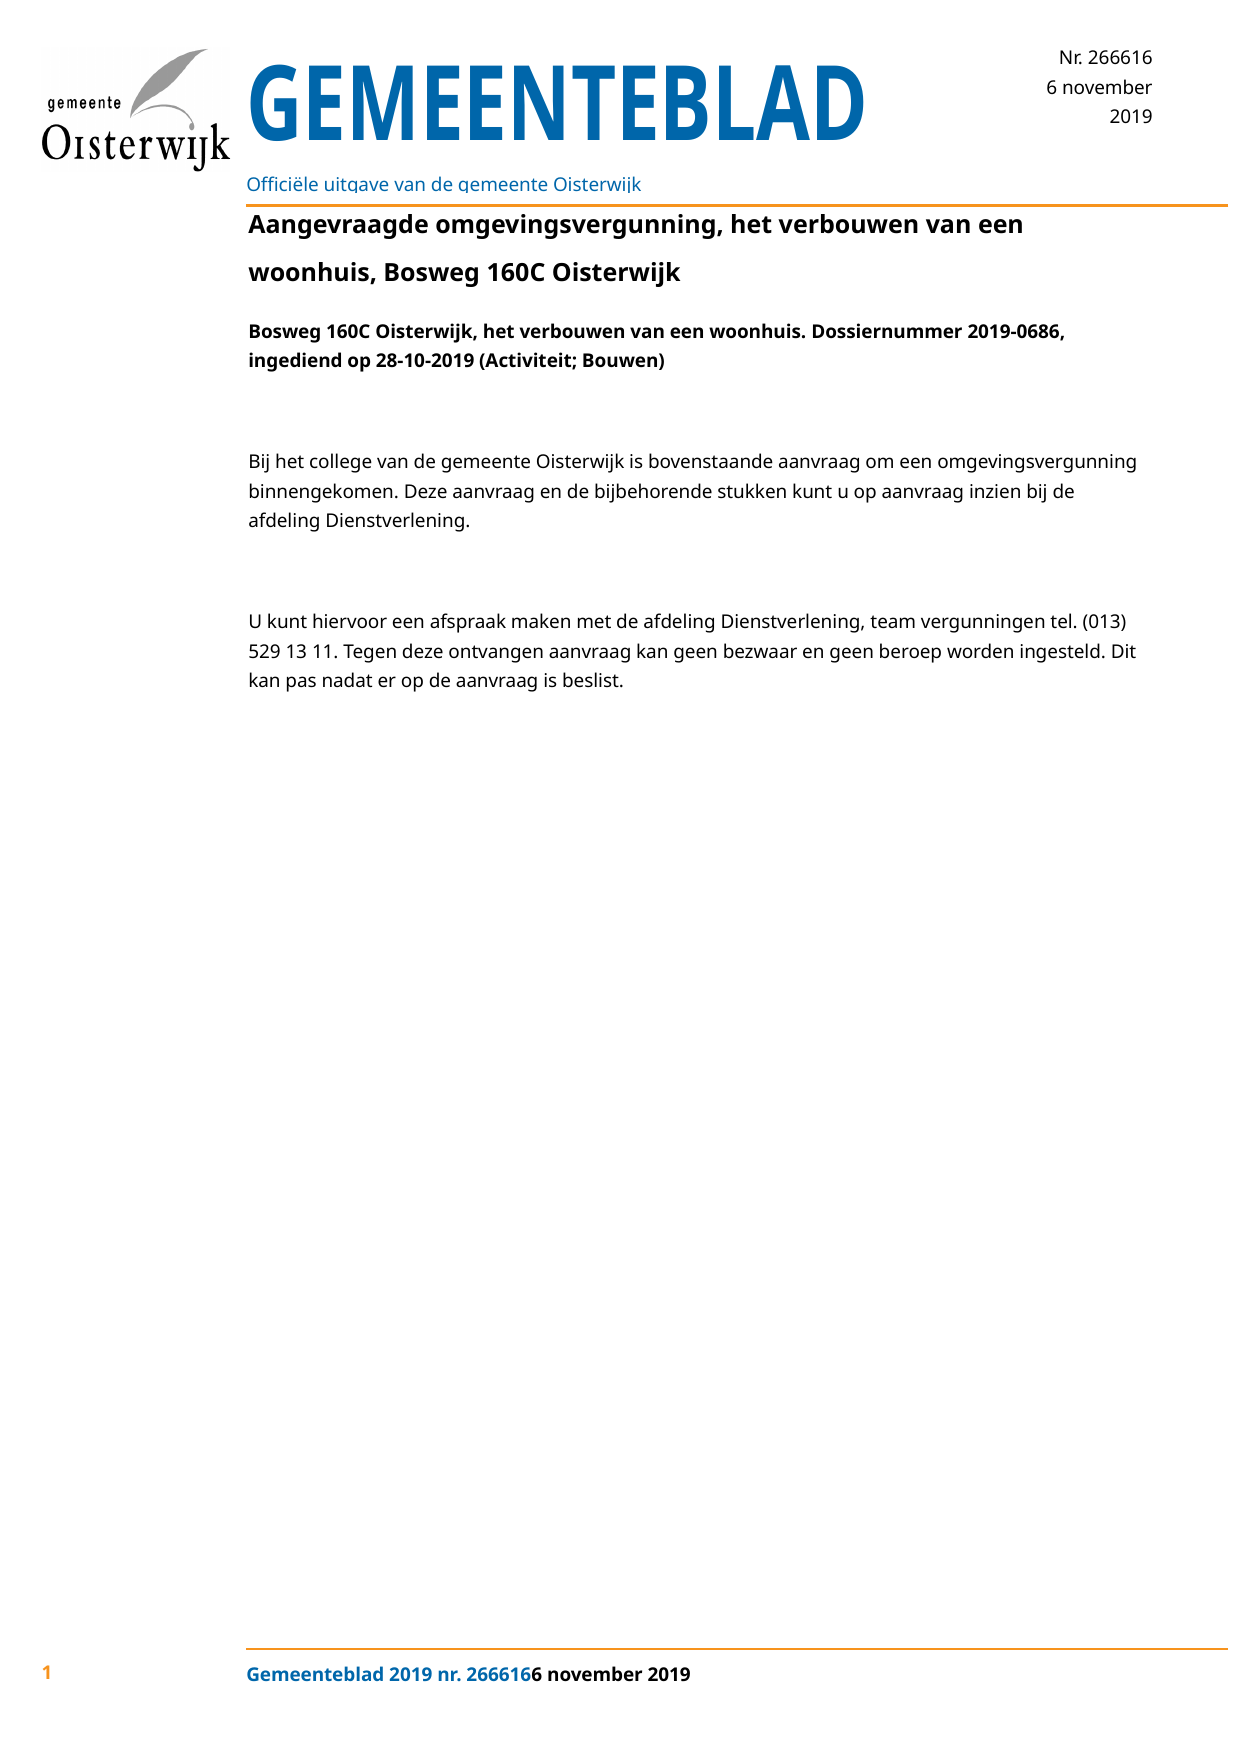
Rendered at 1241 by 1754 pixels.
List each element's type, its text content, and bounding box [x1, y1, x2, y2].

text U kunt hiervoor een afspraak maken met de afdeling Dienstverlening, team vergunningen tel. (013) 529 13 11. Tegen deze ontvangen aanvraag kan geen bezwaar en geen beroep worden ingesteld. Dit kan pas nadat er op de aanvraag is beslist. [248, 608, 1152, 693]
text Aangevraagde omgevingsvergunning, het verbouwen van een woonhuis, Bosweg 160C Oisterwijk [248, 207, 1152, 288]
text Bosweg 160C Oisterwijk, het verbouwen van een woonhuis. Dossiernummer 2019-0686, ingediend op 28-10-2019 (Activiteit; Bouwen) [248, 318, 1152, 373]
text Bij het college van de gemeente Oisterwijk is bovenstaande aanvraag om een omgevingsvergunning binnengekomen. Deze aanvraag en de bijbehorende stukken kunt u op aanvraag inzien bij de afdeling Dienstverlening. [248, 448, 1152, 533]
picture [41, 47, 231, 172]
